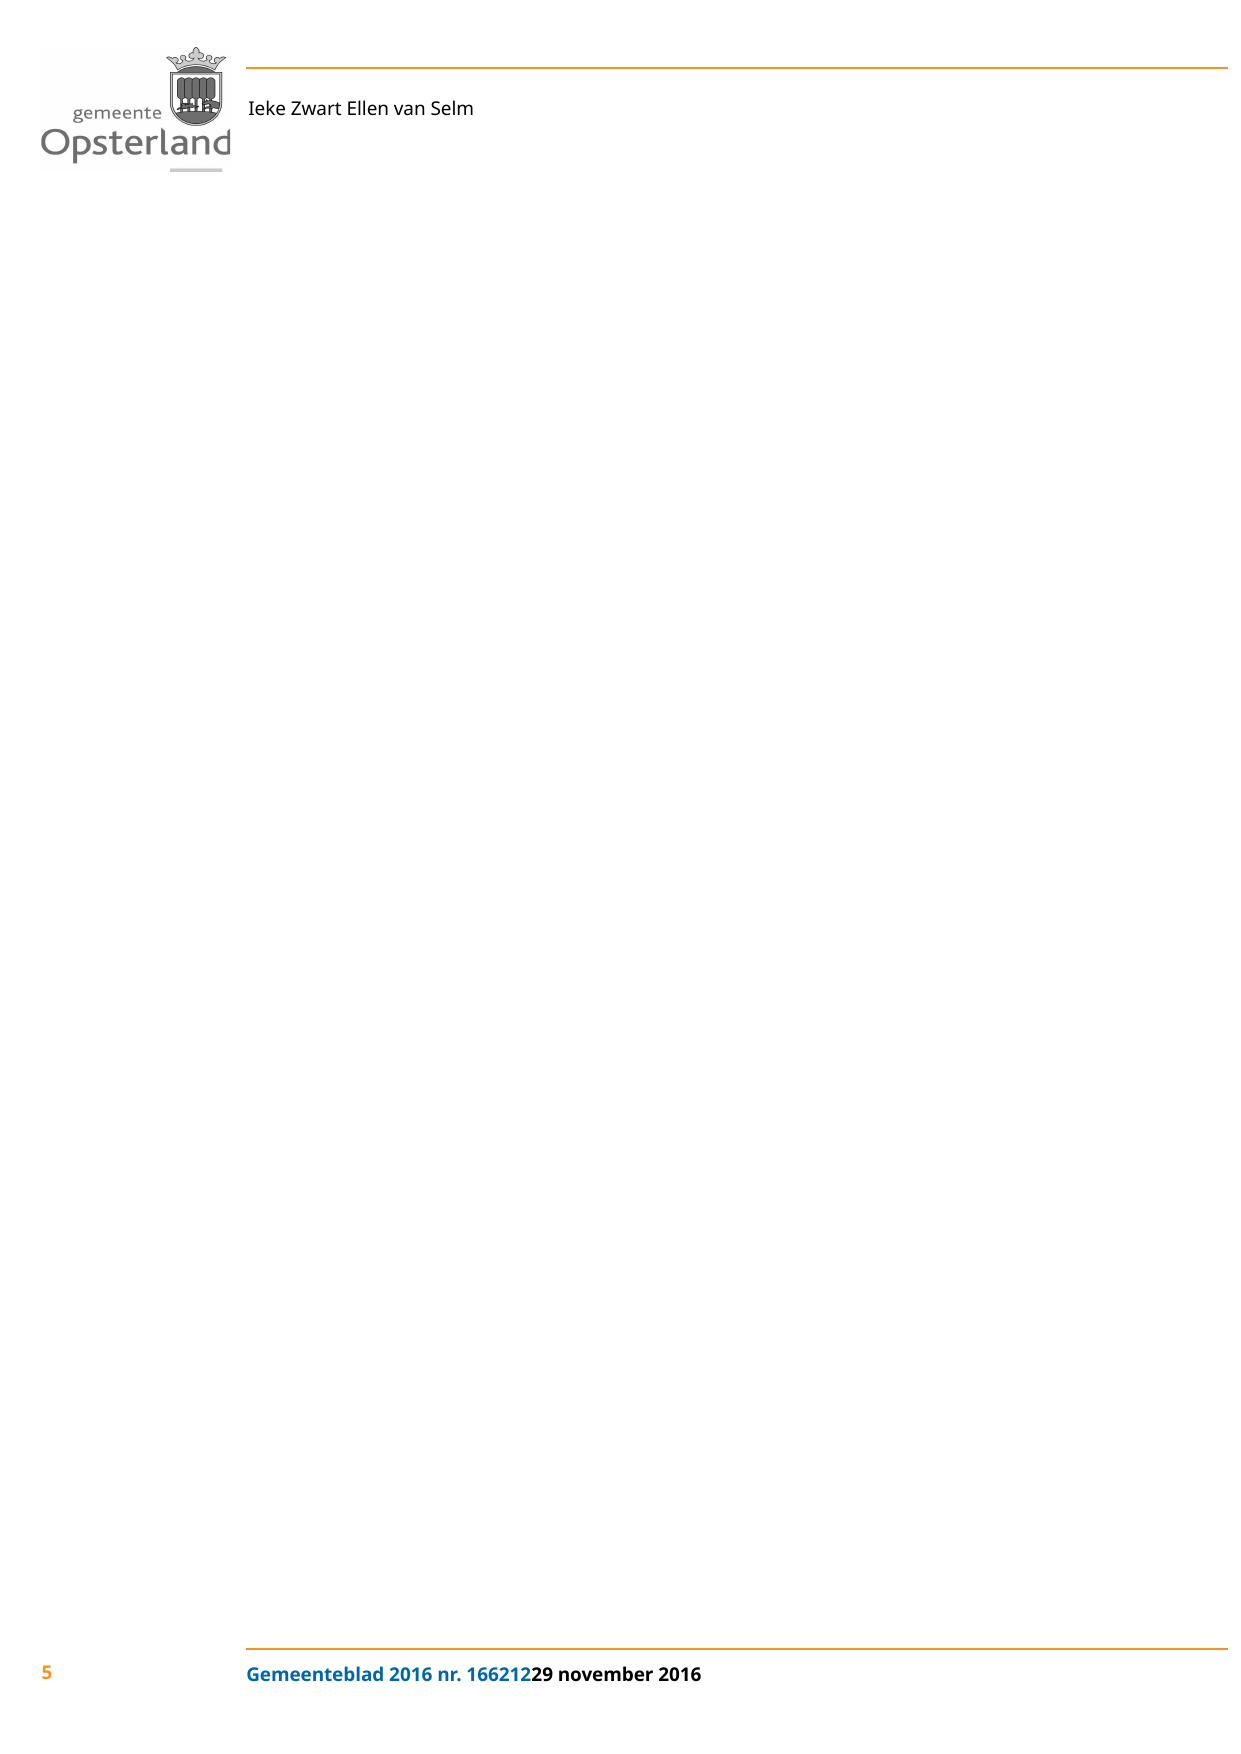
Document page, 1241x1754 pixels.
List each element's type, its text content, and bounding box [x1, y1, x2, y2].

text Ieke Zwart Ellen van Selm [248, 95, 1152, 121]
picture [41, 47, 231, 172]
